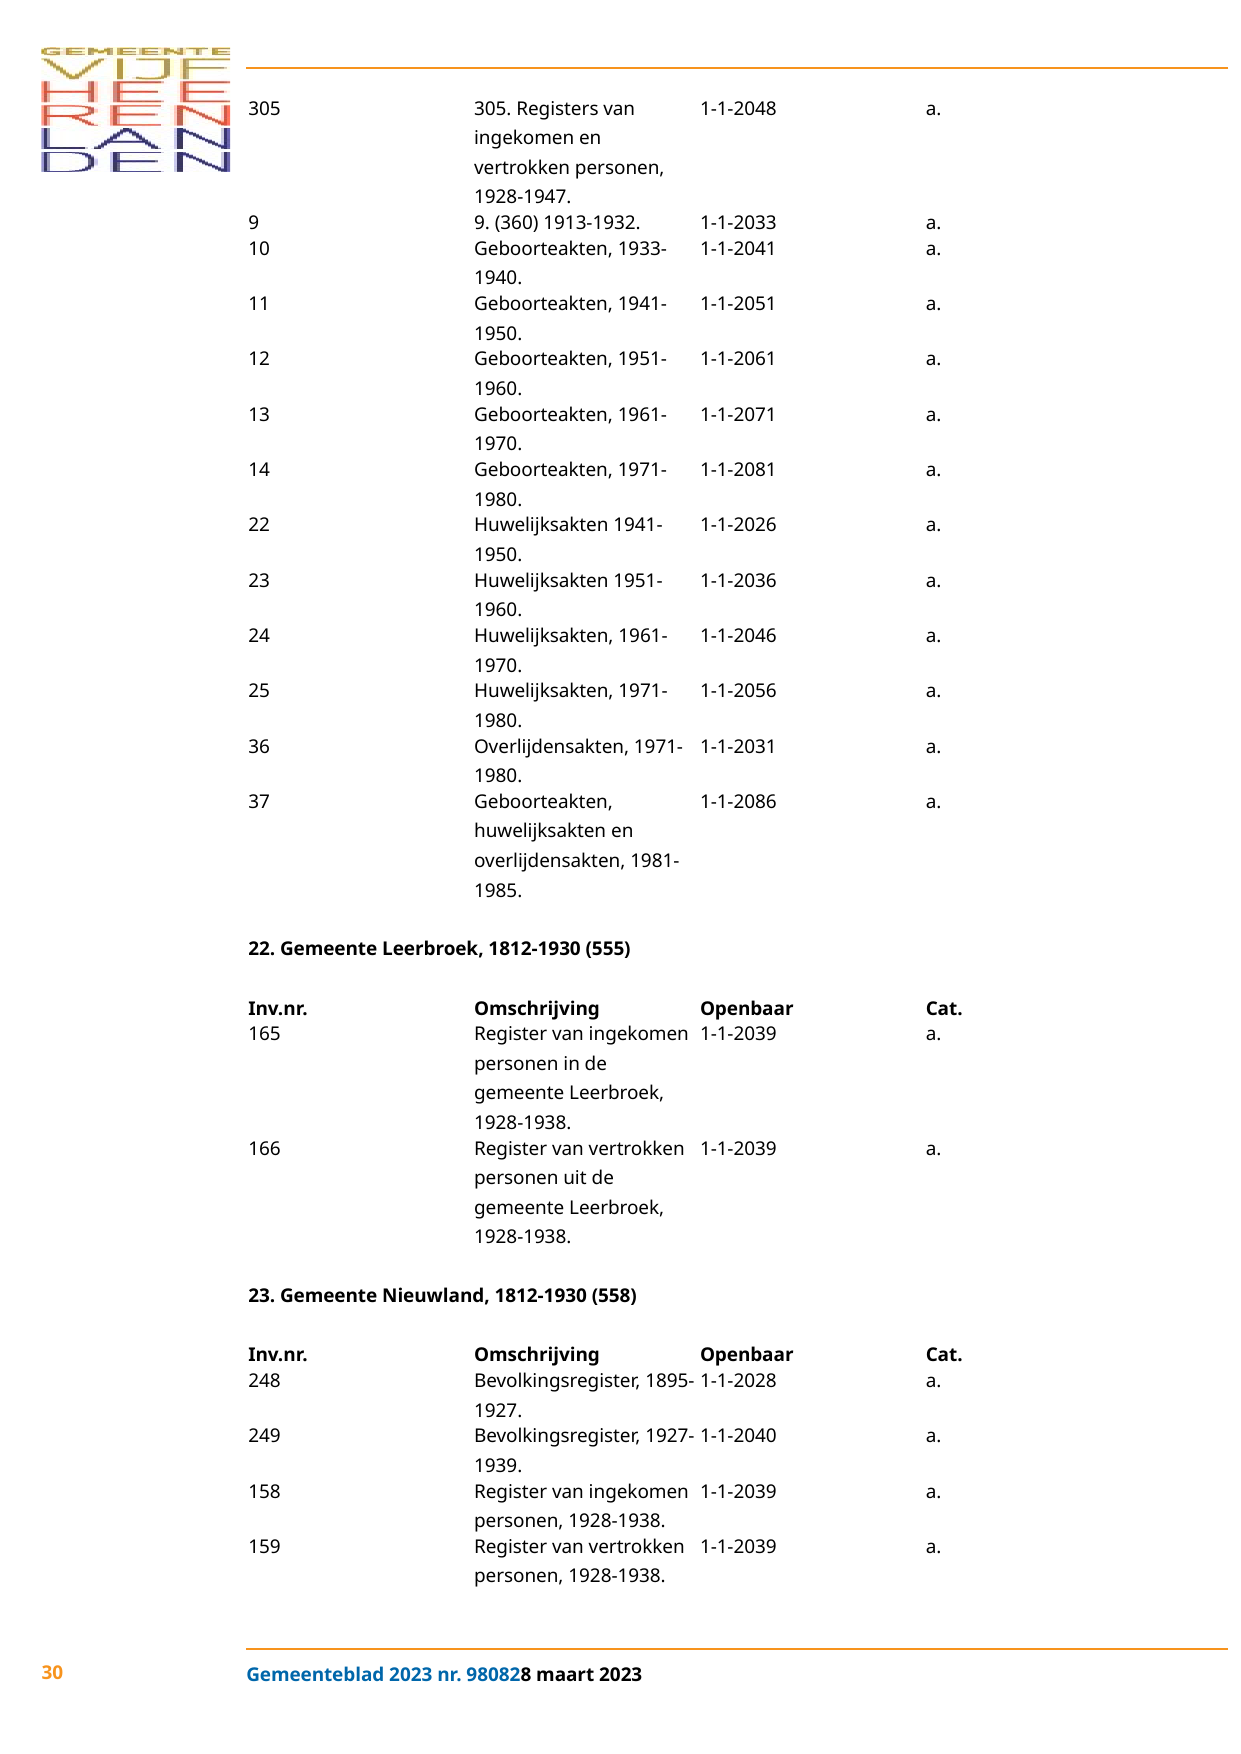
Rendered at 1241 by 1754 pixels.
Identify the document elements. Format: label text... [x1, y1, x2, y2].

table_cell a. [926, 1367, 1152, 1422]
table_cell Bevolkingsregister, 1895-1927. [474, 1367, 700, 1422]
table_cell a. [926, 95, 1152, 209]
table_cell 1-1-2051 [700, 290, 926, 346]
table_cell 305. Registers van ingekomen en vertrokken personen, 1928-1947. [474, 95, 700, 209]
table_cell a. [926, 1533, 1152, 1588]
table_header Inv.nr. [248, 1341, 474, 1367]
table_cell 1-1-2081 [700, 456, 926, 512]
table_cell 1-1-2033 [700, 209, 926, 235]
table_header Openbaar [700, 1341, 926, 1367]
table_cell a. [926, 622, 1152, 677]
text 22. Gemeente Leerbroek, 1812-1930 (555) [248, 935, 1152, 961]
table_cell 1-1-2036 [700, 567, 926, 622]
table_cell 25 [248, 678, 474, 733]
table_cell 1-1-2039 [700, 1478, 926, 1533]
table_header Cat. [926, 995, 1152, 1020]
table_cell Bevolkingsregister, 1927-1939. [474, 1423, 700, 1478]
table_cell Register van vertrokken personen, 1928-1938. [474, 1533, 700, 1588]
table_cell 1-1-2048 [700, 95, 926, 209]
table_cell 1-1-2071 [700, 401, 926, 456]
table_cell a. [926, 1135, 1152, 1249]
table_cell 11 [248, 290, 474, 346]
table_cell 37 [248, 788, 474, 903]
table_cell a. [926, 1423, 1152, 1478]
table_cell Huwelijksakten 1951-1960. [474, 567, 700, 622]
table_cell a. [926, 1020, 1152, 1135]
table_cell Register van ingekomen personen, 1928-1938. [474, 1478, 700, 1533]
table_cell a. [926, 567, 1152, 622]
table_cell Register van ingekomen personen in de gemeente Leerbroek, 1928-1938. [474, 1020, 700, 1135]
table_cell 12 [248, 346, 474, 401]
table_cell Register van vertrokken personen uit de gemeente Leerbroek, 1928-1938. [474, 1135, 700, 1249]
table_cell a. [926, 401, 1152, 456]
table_cell 14 [248, 456, 474, 512]
table_cell a. [926, 1478, 1152, 1533]
table_cell 1-1-2046 [700, 622, 926, 677]
table_cell a. [926, 678, 1152, 733]
table_cell Geboorteakten, 1951-1960. [474, 346, 700, 401]
picture [41, 47, 231, 172]
table_cell 1-1-2056 [700, 678, 926, 733]
table_cell 1-1-2039 [700, 1533, 926, 1588]
table_cell a. [926, 346, 1152, 401]
table_cell Geboorteakten, 1941-1950. [474, 290, 700, 346]
table_cell 22 [248, 512, 474, 567]
table_cell a. [926, 290, 1152, 346]
table_cell Huwelijksakten, 1971-1980. [474, 678, 700, 733]
table_cell 36 [248, 733, 474, 788]
table_cell 158 [248, 1478, 474, 1533]
table_cell 1-1-2040 [700, 1423, 926, 1478]
table_cell 159 [248, 1533, 474, 1588]
table_cell a. [926, 456, 1152, 512]
table_cell 1-1-2028 [700, 1367, 926, 1422]
table_cell 249 [248, 1423, 474, 1478]
table_cell 24 [248, 622, 474, 677]
table_header Inv.nr. [248, 995, 474, 1020]
table_cell 166 [248, 1135, 474, 1249]
table_cell 305 [248, 95, 474, 209]
table_cell 9. (360) 1913-1932. [474, 209, 700, 235]
table_header Openbaar [700, 995, 926, 1020]
table_cell 1-1-2061 [700, 346, 926, 401]
table_cell 23 [248, 567, 474, 622]
table_cell 9 [248, 209, 474, 235]
table_cell a. [926, 209, 1152, 235]
table_cell Huwelijksakten 1941-1950. [474, 512, 700, 567]
text 23. Gemeente Nieuwland, 1812-1930 (558) [248, 1282, 1152, 1308]
table_cell a. [926, 512, 1152, 567]
table_cell 10 [248, 235, 474, 290]
table_cell a. [926, 788, 1152, 903]
table_cell 1-1-2031 [700, 733, 926, 788]
table_cell Geboorteakten, 1933-1940. [474, 235, 700, 290]
table_cell a. [926, 733, 1152, 788]
table_header Omschrijving [474, 995, 700, 1020]
table_cell Geboorteakten, 1971-1980. [474, 456, 700, 512]
table_cell Overlijdensakten, 1971-1980. [474, 733, 700, 788]
table_cell a. [926, 235, 1152, 290]
table_cell 1-1-2026 [700, 512, 926, 567]
table_header Cat. [926, 1341, 1152, 1367]
table_cell 165 [248, 1020, 474, 1135]
table_cell 1-1-2086 [700, 788, 926, 903]
table_cell 248 [248, 1367, 474, 1422]
table_cell 13 [248, 401, 474, 456]
table_cell 1-1-2039 [700, 1135, 926, 1249]
table_cell Geboorteakten, 1961-1970. [474, 401, 700, 456]
table_header Omschrijving [474, 1341, 700, 1367]
table_cell 1-1-2039 [700, 1020, 926, 1135]
table_cell Huwelijksakten, 1961-1970. [474, 622, 700, 677]
table_cell 1-1-2041 [700, 235, 926, 290]
table_cell Geboorteakten, huwelijksakten en overlijdensakten, 1981-1985. [474, 788, 700, 903]
